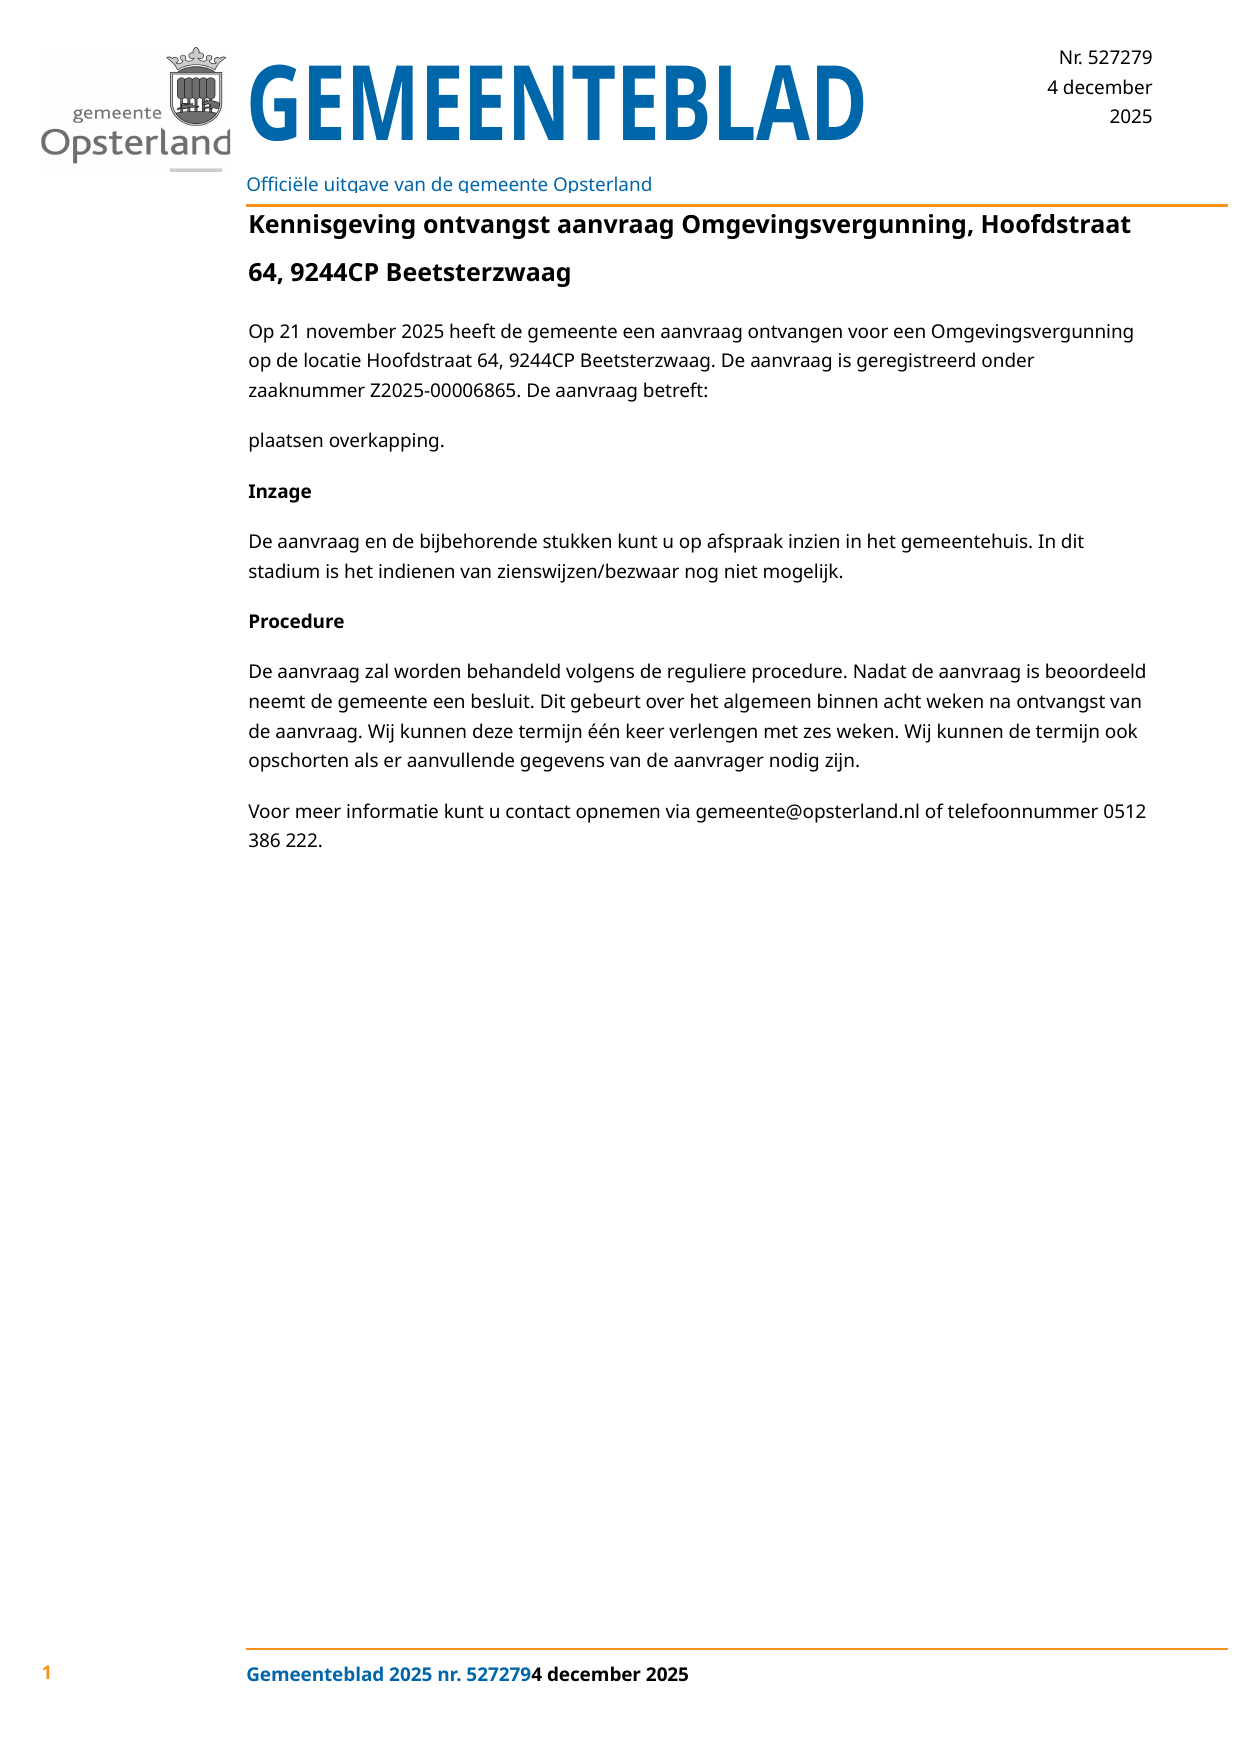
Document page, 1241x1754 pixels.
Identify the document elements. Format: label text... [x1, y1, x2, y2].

text plaatsen overkapping. [248, 427, 1152, 453]
picture [41, 47, 231, 172]
text Voor meer informatie kunt u contact opnemen via gemeente@opsterland.nl of telefoonnummer 0512 386 222. [248, 798, 1152, 853]
text Procedure [248, 608, 1152, 634]
text Kennisgeving ontvangst aanvraag Omgevingsvergunning, Hoofdstraat 64, 9244CP Beetsterzwaag [248, 207, 1152, 288]
text De aanvraag zal worden behandeld volgens de reguliere procedure. Nadat de aanvraag is beoordeeld neemt de gemeente een besluit. Dit gebeurt over het algemeen binnen acht weken na ontvangst van de aanvraag. Wij kunnen deze termijn één keer verlengen met zes weken. Wij kunnen de termijn ook opschorten als er aanvullende gegevens van de aanvrager nodig zijn. [248, 659, 1152, 773]
text De aanvraag en de bijbehorende stukken kunt u op afspraak inzien in het gemeentehuis. In dit stadium is het indienen van zienswijzen/bezwaar nog niet mogelijk. [248, 528, 1152, 584]
text Inzage [248, 478, 1152, 504]
text Op 21 november 2025 heeft de gemeente een aanvraag ontvangen voor een Omgevingsvergunning op de locatie Hoofdstraat 64, 9244CP Beetsterzwaag. De aanvraag is geregistreerd onder zaaknummer Z2025-00006865. De aanvraag betreft: [248, 318, 1152, 403]
